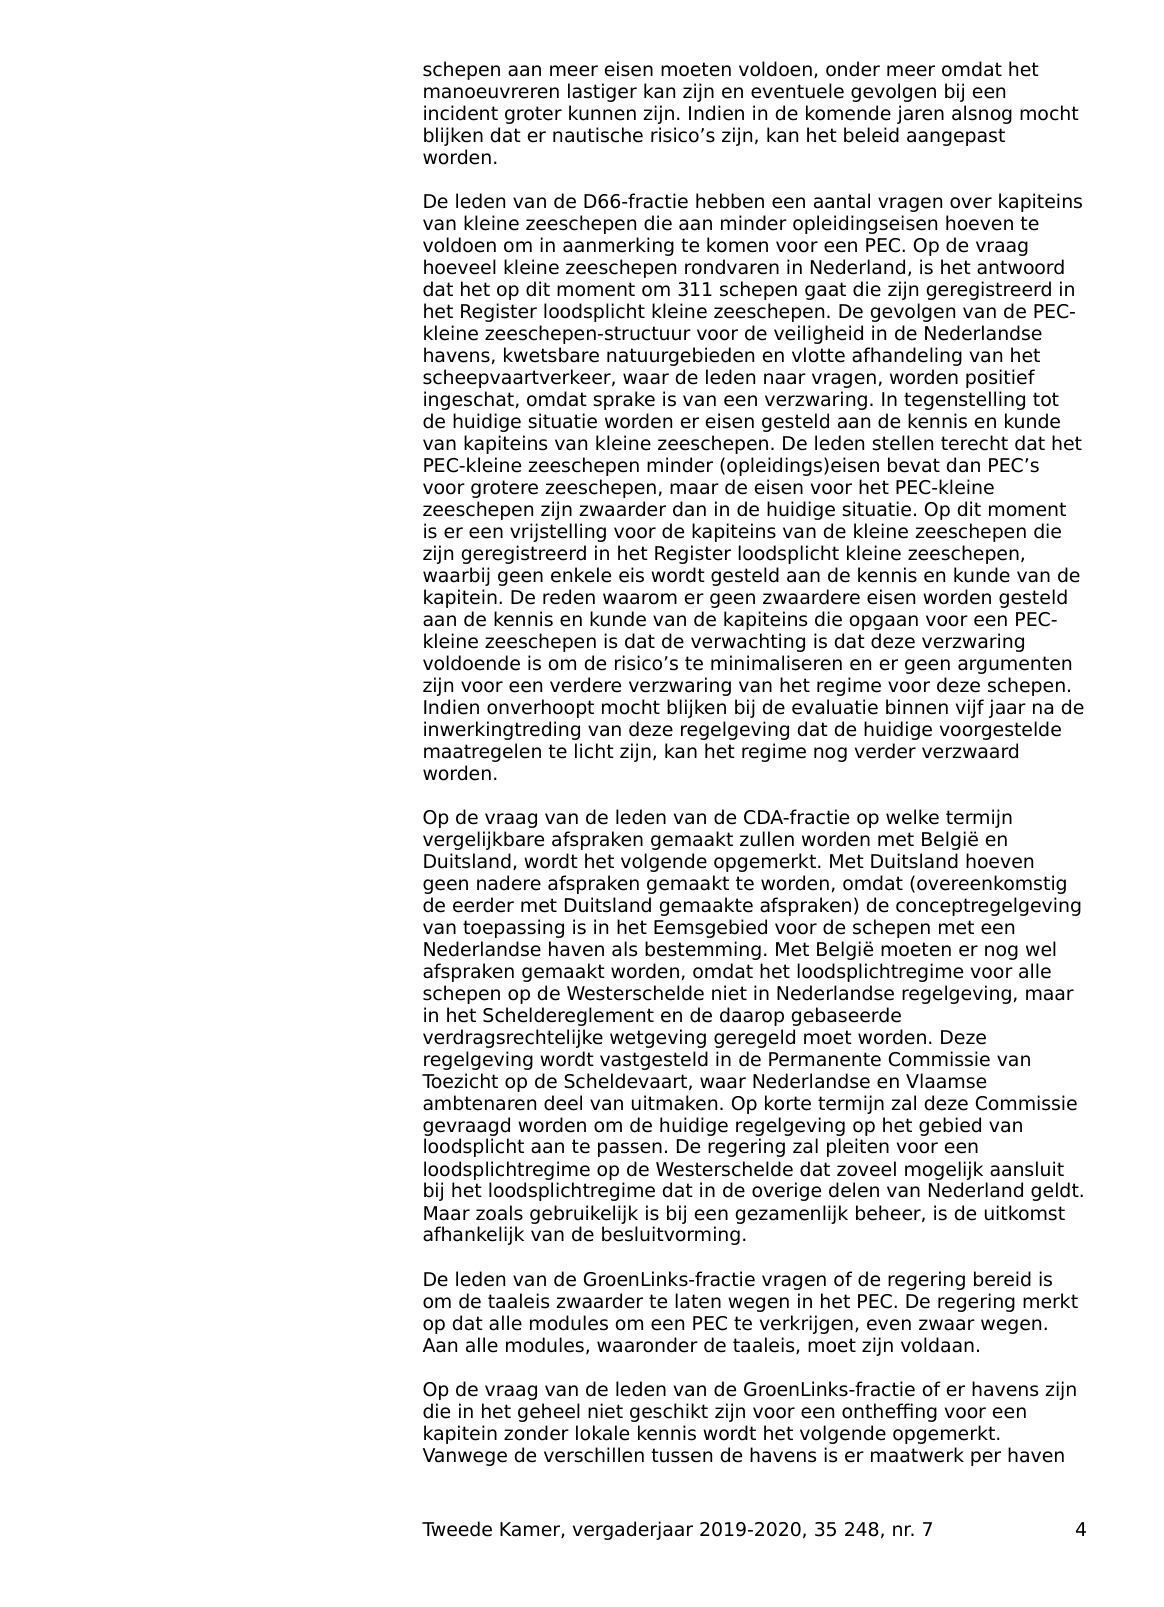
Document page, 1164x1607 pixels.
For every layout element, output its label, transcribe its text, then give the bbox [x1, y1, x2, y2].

text Op de vraag van de leden van de CDA-fractie op welke termijn vergelijkbare afspraken gemaakt zullen worden met België en Duitsland, wordt het volgende opgemerkt. Met Duitsland hoeven geen nadere afspraken gemaakt te worden, omdat (overeenkomstig de eerder met Duitsland gemaakte afspraken) de conceptregelgeving van toepassing is in het Eemsgebied voor de schepen met een Nederlandse haven als bestemming. Met België moeten er nog wel afspraken gemaakt worden, omdat het loodsplichtregime voor alle schepen op de Westerschelde niet in Nederlandse regelgeving, maar in het Scheldereglement en de daarop gebaseerde verdragsrechtelijke wetgeving geregeld moet worden. Deze regelgeving wordt vastgesteld in de Permanente Commissie van Toezicht op de Scheldevaart, waar Nederlandse en Vlaamse ambtenaren deel van uitmaken. Op korte termijn zal deze Commissie gevraagd worden om de huidige regelgeving op het gebied van loodsplicht aan te passen. De regering zal pleiten voor een loodsplichtregime op de Westerschelde dat zoveel mogelijk aansluit bij het loodsplichtregime dat in de overige delen van Nederland geldt. Maar zoals gebruikelijk is bij een gezamenlijk beheer, is de uitkomst afhankelijk van de besluitvorming. [422, 807, 1087, 1246]
text schepen aan meer eisen moeten voldoen, onder meer omdat het manoeuvreren lastiger kan zijn en eventuele gevolgen bij een incident groter kunnen zijn. Indien in de komende jaren alsnog mocht blijken dat er nautische risico’s zijn, kan het beleid aangepast worden. [422, 59, 1087, 169]
text De leden van de D66-fractie hebben een aantal vragen over kapiteins van kleine zeeschepen die aan minder opleidingseisen hoeven te voldoen om in aanmerking te komen voor een PEC. Op de vraag hoeveel kleine zeeschepen rondvaren in Nederland, is het antwoord dat het op dit moment om 311 schepen gaat die zijn geregistreerd in het Register loodsplicht kleine zeeschepen. De gevolgen van de PEC-kleine zeeschepen-structuur voor de veiligheid in de Nederlandse havens, kwetsbare natuurgebieden en vlotte afhandeling van het scheepvaartverkeer, waar de leden naar vragen, worden positief ingeschat, omdat sprake is van een verzwaring. In tegenstelling tot de huidige situatie worden er eisen gesteld aan de kennis en kunde van kapiteins van kleine zeeschepen. De leden stellen terecht dat het PEC-kleine zeeschepen minder (opleidings)eisen bevat dan PEC’s voor grotere zeeschepen, maar de eisen voor het PEC-kleine zeeschepen zijn zwaarder dan in de huidige situatie. Op dit moment is er een vrijstelling voor de kapiteins van de kleine zeeschepen die zijn geregistreerd in het Register loodsplicht kleine zeeschepen, waarbij geen enkele eis wordt gesteld aan de kennis en kunde van de kapitein. De reden waarom er geen zwaardere eisen worden gesteld aan de kennis en kunde van de kapiteins die opgaan voor een PEC-kleine zeeschepen is dat de verwachting is dat deze verzwaring voldoende is om de risico’s te minimaliseren en er geen argumenten zijn voor een verdere verzwaring van het regime voor deze schepen. Indien onverhoopt mocht blijken bij de evaluatie binnen vijf jaar na de inwerkingtreding van deze regelgeving dat de huidige voorgestelde maatregelen te licht zijn, kan het regime nog verder verzwaard worden. [422, 191, 1087, 784]
text De leden van de GroenLinks-fractie vragen of de regering bereid is om de taaleis zwaarder te laten wegen in het PEC. De regering merkt op dat alle modules om een PEC te verkrijgen, even zwaar wegen. Aan alle modules, waaronder de taaleis, moet zijn voldaan. [422, 1268, 1087, 1356]
text Op de vraag van de leden van de GroenLinks-fractie of er havens zijn die in het geheel niet geschikt zijn voor een ontheffing voor een kapitein zonder lokale kennis wordt het volgende opgemerkt. Vanwege de verschillen tussen de havens is er maatwerk per haven [422, 1379, 1087, 1467]
